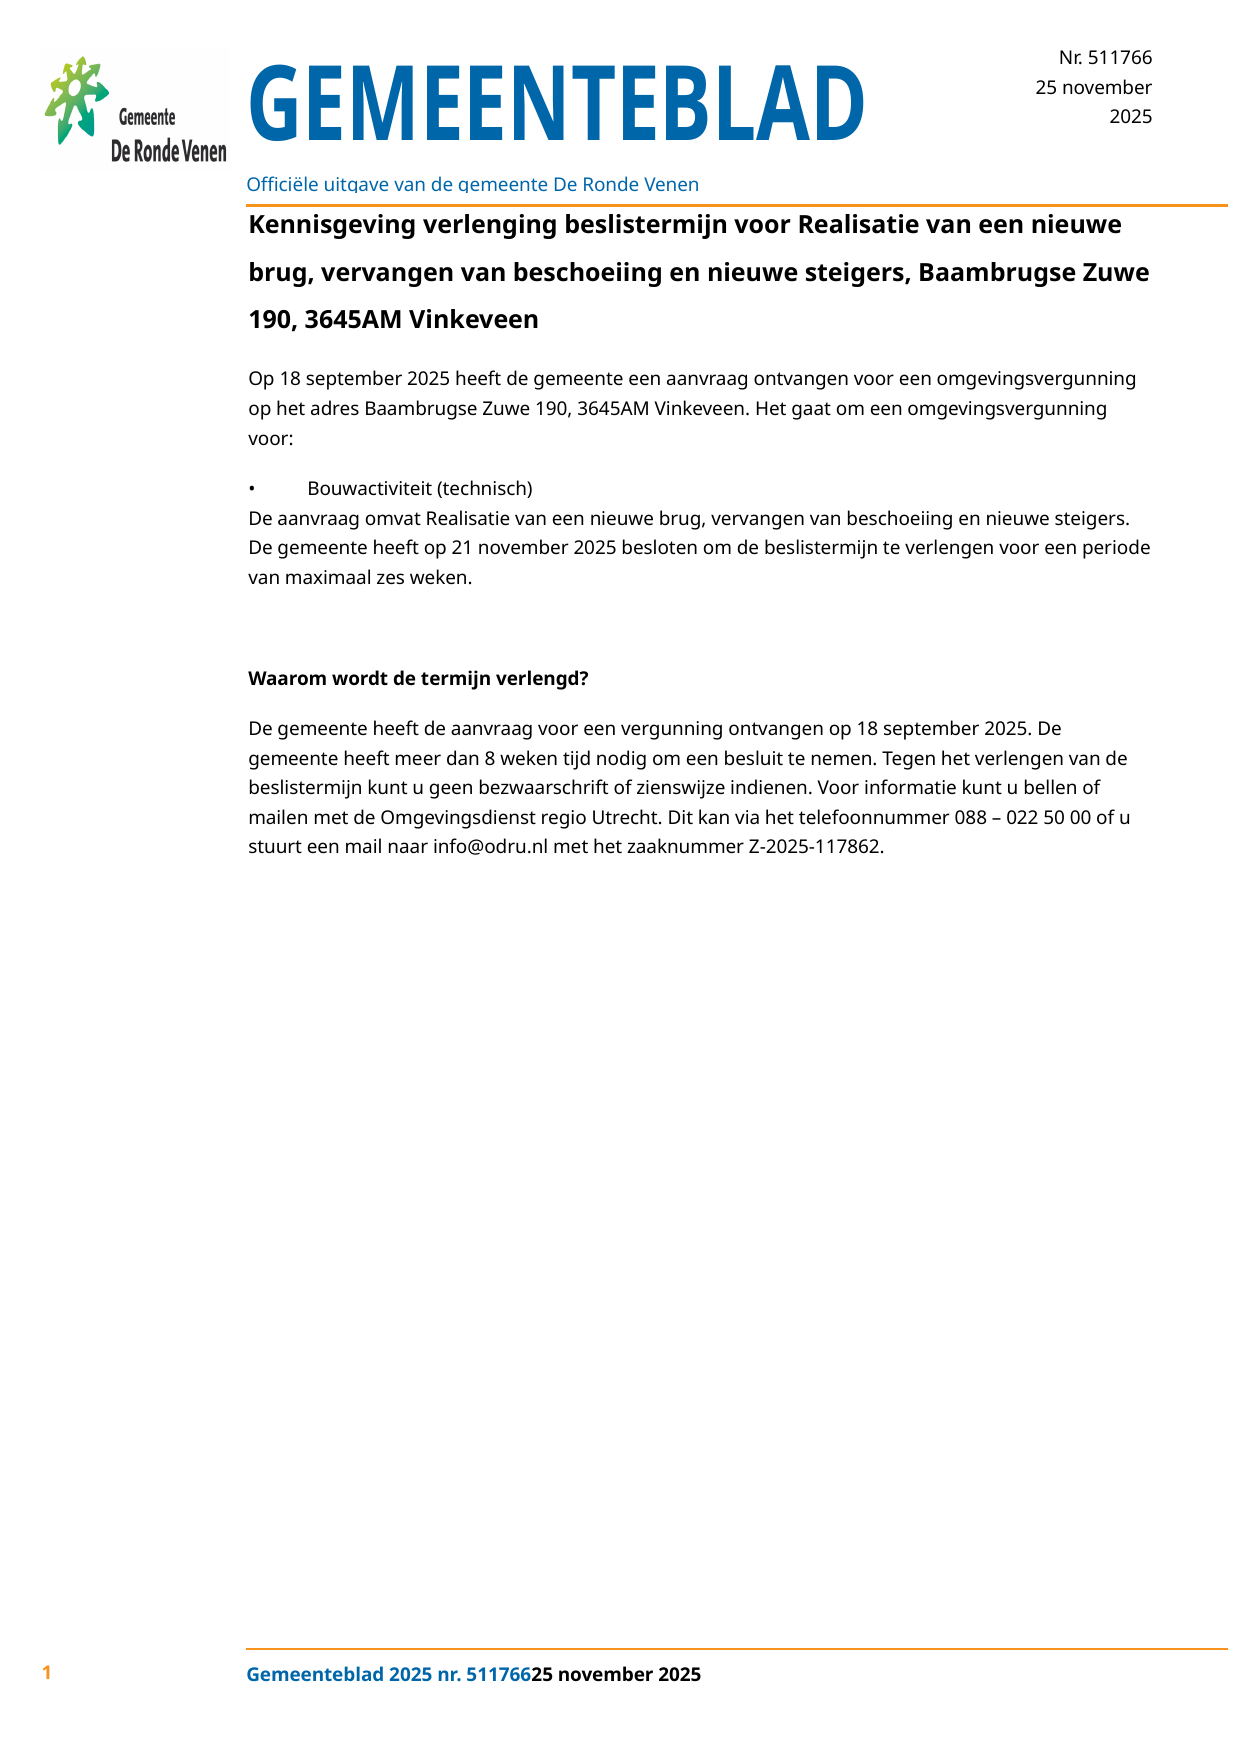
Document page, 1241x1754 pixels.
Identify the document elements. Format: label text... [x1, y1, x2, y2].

text De gemeente heeft de aanvraag voor een vergunning ontvangen op 18 september 2025. De gemeente heeft meer dan 8 weken tijd nodig om een besluit te nemen. Tegen het verlengen van de beslistermijn kunt u geen bezwaarschrift of zienswijze indienen. Voor informatie kunt u bellen of mailen met de Omgevingsdienst regio Utrecht. Dit kan via het telefoonnummer 088 – 022 50 00 of u stuurt een mail naar info@odru.nl met het zaaknummer Z-2025-117862. [248, 715, 1152, 859]
list Bouwactiviteit (technisch) [248, 475, 1152, 501]
text Kennisgeving verlenging beslistermijn voor Realisatie van een nieuwe brug, vervangen van beschoeiing en nieuwe steigers, Baambrugse Zuwe 190, 3645AM Vinkeveen [248, 207, 1152, 336]
text Waarom wordt de termijn verlengd? [248, 665, 1152, 690]
text Op 18 september 2025 heeft de gemeente een aanvraag ontvangen voor een omgevingsvergunning op het adres Baambrugse Zuwe 190, 3645AM Vinkeveen. Het gaat om een omgevingsvergunning voor: [248, 366, 1152, 450]
text De aanvraag omvat Realisatie van een nieuwe brug, vervangen van beschoeiing en nieuwe steigers. De gemeente heeft op 21 november 2025 besloten om de beslistermijn te verlengen voor een periode van maximaal zes weken. [248, 505, 1152, 589]
picture [41, 47, 231, 172]
